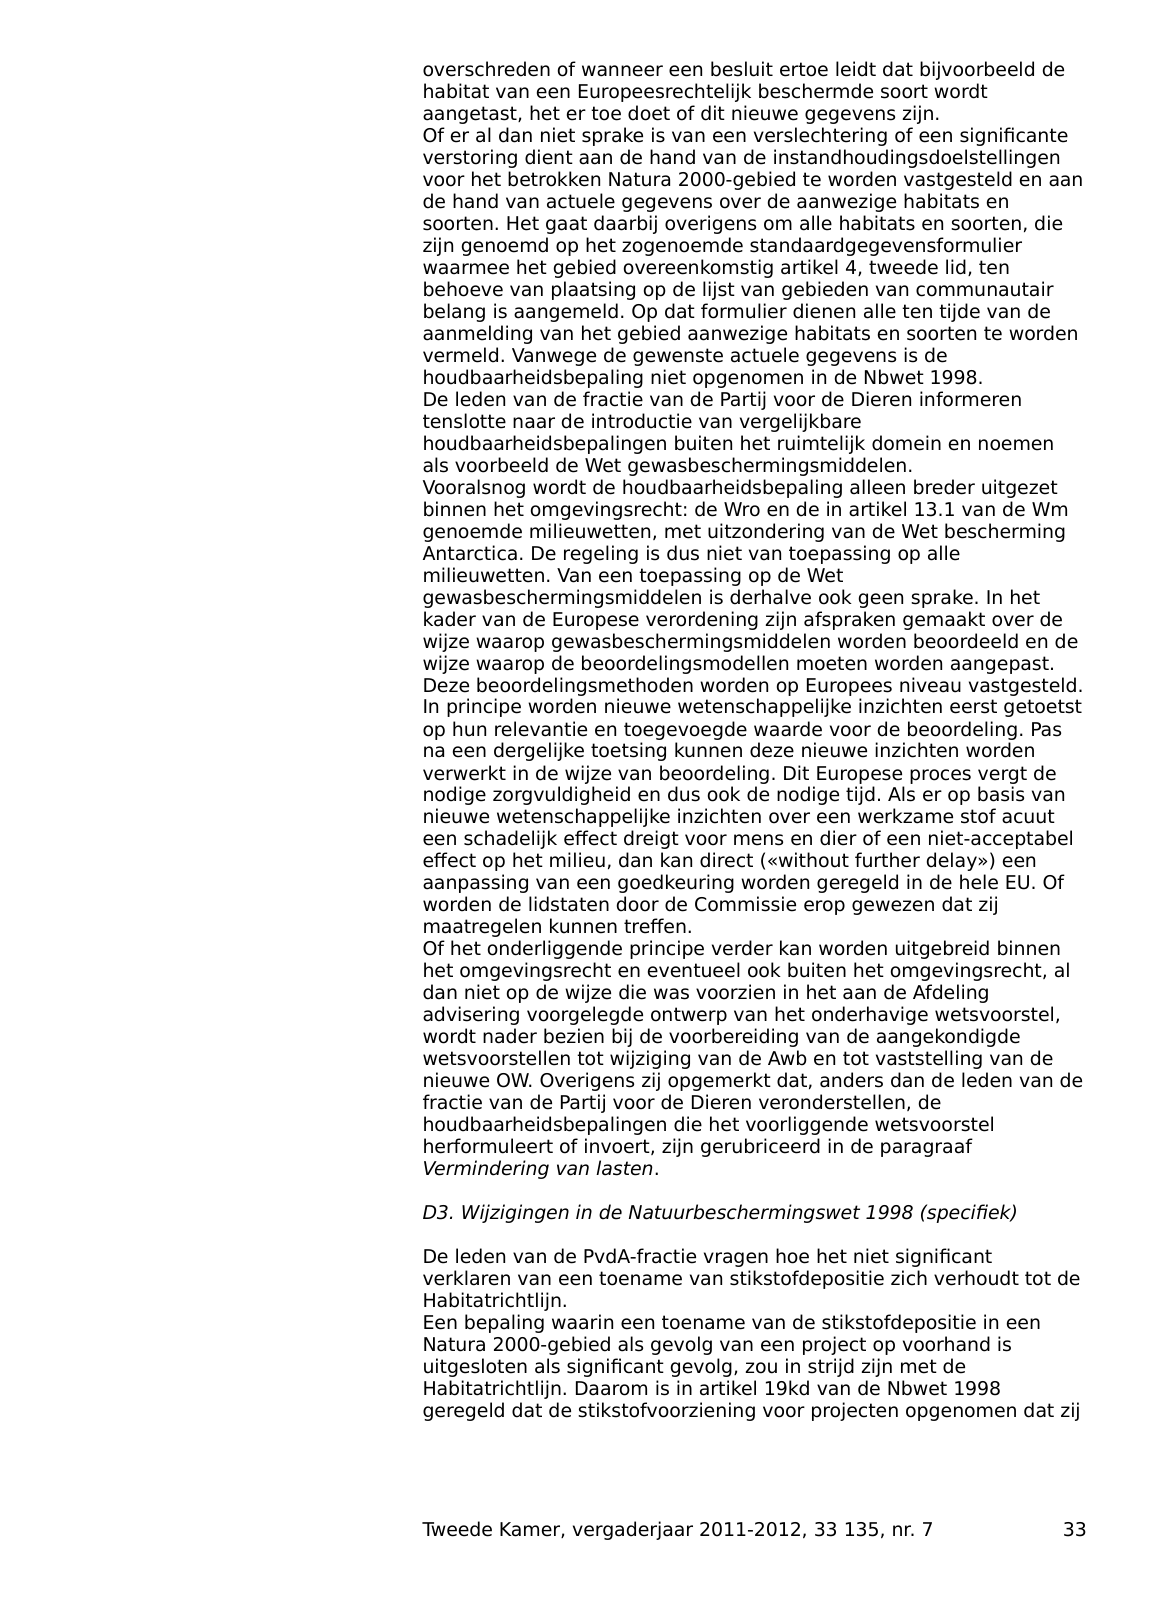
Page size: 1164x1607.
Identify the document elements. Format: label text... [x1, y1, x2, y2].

text overschreden of wanneer een besluit ertoe leidt dat bijvoorbeeld de habitat van een Europeesrechtelijk beschermde soort wordt aangetast, het er toe doet of dit nieuwe gegevens zijn. [422, 59, 1087, 125]
text Een bepaling waarin een toename van de stikstofdepositie in een Natura 2000-gebied als gevolg van een project op voorhand is uitgesloten als significant gevolg, zou in strijd zijn met de Habitatrichtlijn. Daarom is in artikel 19kd van de Nbwet 1998 geregeld dat de stikstofvoorziening voor projecten opgenomen dat zij [422, 1312, 1087, 1422]
text Of het onderliggende principe verder kan worden uitgebreid binnen het omgevingsrecht en eventueel ook buiten het omgevingsrecht, al dan niet op de wijze die was voorzien in het aan de Afdeling advisering voorgelegde ontwerp van het onderhavige wetsvoorstel, wordt nader bezien bij de voorbereiding van de aangekondigde wetsvoorstellen tot wijziging van de Awb en tot vaststelling van de nieuwe OW. Overigens zij opgemerkt dat, anders dan de leden van de fractie van de Partij voor de Dieren veronderstellen, de houdbaarheidsbepalingen die het voorliggende wetsvoorstel herformuleert of invoert, zijn gerubriceerd in de paragraaf Vermindering van lasten. [422, 938, 1087, 1180]
text In principe worden nieuwe wetenschappelijke inzichten eerst getoetst op hun relevantie en toegevoegde waarde voor de beoordeling. Pas na een dergelijke toetsing kunnen deze nieuwe inzichten worden verwerkt in de wijze van beoordeling. Dit Europese proces vergt de nodige zorgvuldigheid en dus ook de nodige tijd. Als er op basis van nieuwe wetenschappelijke inzichten over een werkzame stof acuut een schadelijk effect dreigt voor mens en dier of een niet-acceptabel effect op het milieu, dan kan direct («without further delay») een aanpassing van een goedkeuring worden geregeld in de hele EU. Of worden de lidstaten door de Commissie erop gewezen dat zij maatregelen kunnen treffen. [422, 696, 1087, 938]
subtitle D3. Wijzigingen in de Natuurbeschermingswet 1998 (specifiek) [422, 1202, 1087, 1224]
text Of er al dan niet sprake is van een verslechtering of een significante verstoring dient aan de hand van de instandhoudingsdoelstellingen voor het betrokken Natura 2000-gebied te worden vastgesteld en aan de hand van actuele gegevens over de aanwezige habitats en soorten. Het gaat daarbij overigens om alle habitats en soorten, die zijn genoemd op het zogenoemde standaardgegevensformulier waarmee het gebied overeenkomstig artikel 4, tweede lid, ten behoeve van plaatsing op de lijst van gebieden van communautair belang is aangemeld. Op dat formulier dienen alle ten tijde van de aanmelding van het gebied aanwezige habitats en soorten te worden vermeld. Vanwege de gewenste actuele gegevens is de houdbaarheidsbepaling niet opgenomen in de Nbwet 1998. [422, 125, 1087, 389]
text Vooralsnog wordt de houdbaarheidsbepaling alleen breder uitgezet binnen het omgevingsrecht: de Wro en de in artikel 13.1 van de Wm genoemde milieuwetten, met uitzondering van de Wet bescherming Antarctica. De regeling is dus niet van toepassing op alle milieuwetten. Van een toepassing op de Wet gewasbeschermingsmiddelen is derhalve ook geen sprake. In het kader van de Europese verordening zijn afspraken gemaakt over de wijze waarop gewasbeschermingsmiddelen worden beoordeeld en de wijze waarop de beoordelingsmodellen moeten worden aangepast. Deze beoordelingsmethoden worden op Europees niveau vastgesteld. [422, 477, 1087, 696]
text De leden van de PvdA-fractie vragen hoe het niet significant verklaren van een toename van stikstofdepositie zich verhoudt tot de Habitatrichtlijn. [422, 1246, 1087, 1312]
text De leden van de fractie van de Partij voor de Dieren informeren tenslotte naar de introductie van vergelijkbare houdbaarheidsbepalingen buiten het ruimtelijk domein en noemen als voorbeeld de Wet gewasbeschermingsmiddelen. [422, 389, 1087, 477]
